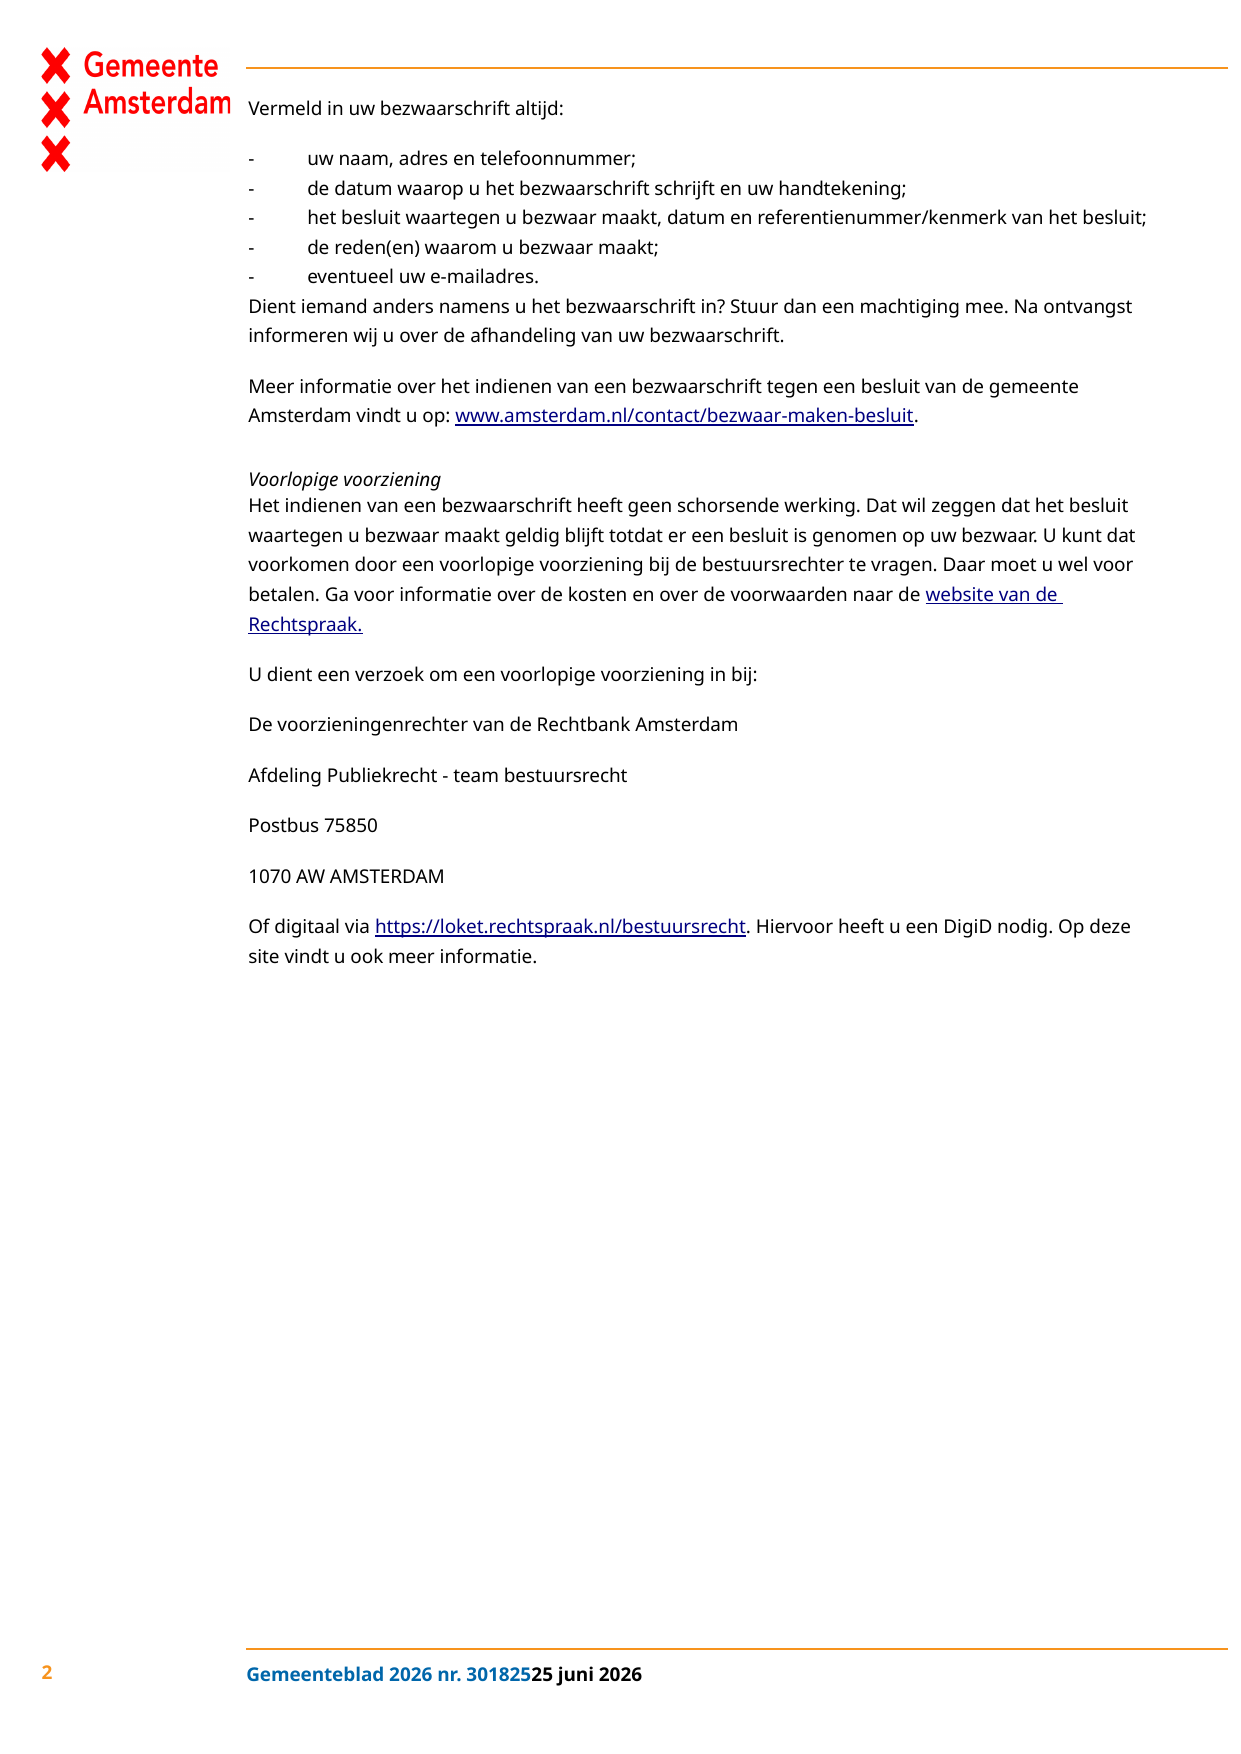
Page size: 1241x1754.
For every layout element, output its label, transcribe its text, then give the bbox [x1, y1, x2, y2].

list eventueel uw e-mailadres. [248, 263, 1152, 289]
text Voorlopige voorziening [248, 467, 1152, 492]
list de reden(en) waarom u bezwaar maakt; [248, 234, 1152, 260]
text Of digitaal via https://loket.rechtspraak.nl/bestuursrecht. Hiervoor heeft u een DigiD nodig. Op deze site vindt u ook meer informatie. [248, 913, 1152, 968]
list uw naam, adres en telefoonnummer; [248, 145, 1152, 171]
text Vermeld in uw bezwaarschrift altijd: [248, 95, 1152, 121]
list de datum waarop u het bezwaarschrift schrijft en uw handtekening; [248, 175, 1152, 201]
text U dient een verzoek om een voorlopige voorziening in bij: [248, 661, 1152, 687]
list het besluit waartegen u bezwaar maakt, datum en referentienummer/kenmerk van het besluit; [248, 204, 1152, 230]
text Meer informatie over het indienen van een bezwaarschrift tegen een besluit van de gemeente Amsterdam vindt u op: www.amsterdam.nl/contact/bezwaar-maken-besluit. [248, 373, 1152, 428]
picture [41, 47, 231, 172]
text Postbus 75850 [248, 812, 1152, 838]
text 1070 AW AMSTERDAM [248, 863, 1152, 888]
text Dient iemand anders namens u het bezwaarschrift in? Stuur dan een machtiging mee. Na ontvangst informeren wij u over de afhandeling van uw bezwaarschrift. [248, 293, 1152, 348]
text Het indienen van een bezwaarschrift heeft geen schorsende werking. Dat wil zeggen dat het besluit waartegen u bezwaar maakt geldig blijft totdat er een besluit is genomen op uw bezwaar. U kunt dat voorkomen door een voorlopige voorziening bij de bestuursrechter te vragen. Daar moet u wel voor betalen. Ga voor informatie over de kosten en over de voorwaarden naar de website van de Rechtspraak. [248, 492, 1152, 636]
text De voorzieningenrechter van de Rechtbank Amsterdam [248, 712, 1152, 737]
text Afdeling Publiekrecht - team bestuursrecht [248, 762, 1152, 788]
